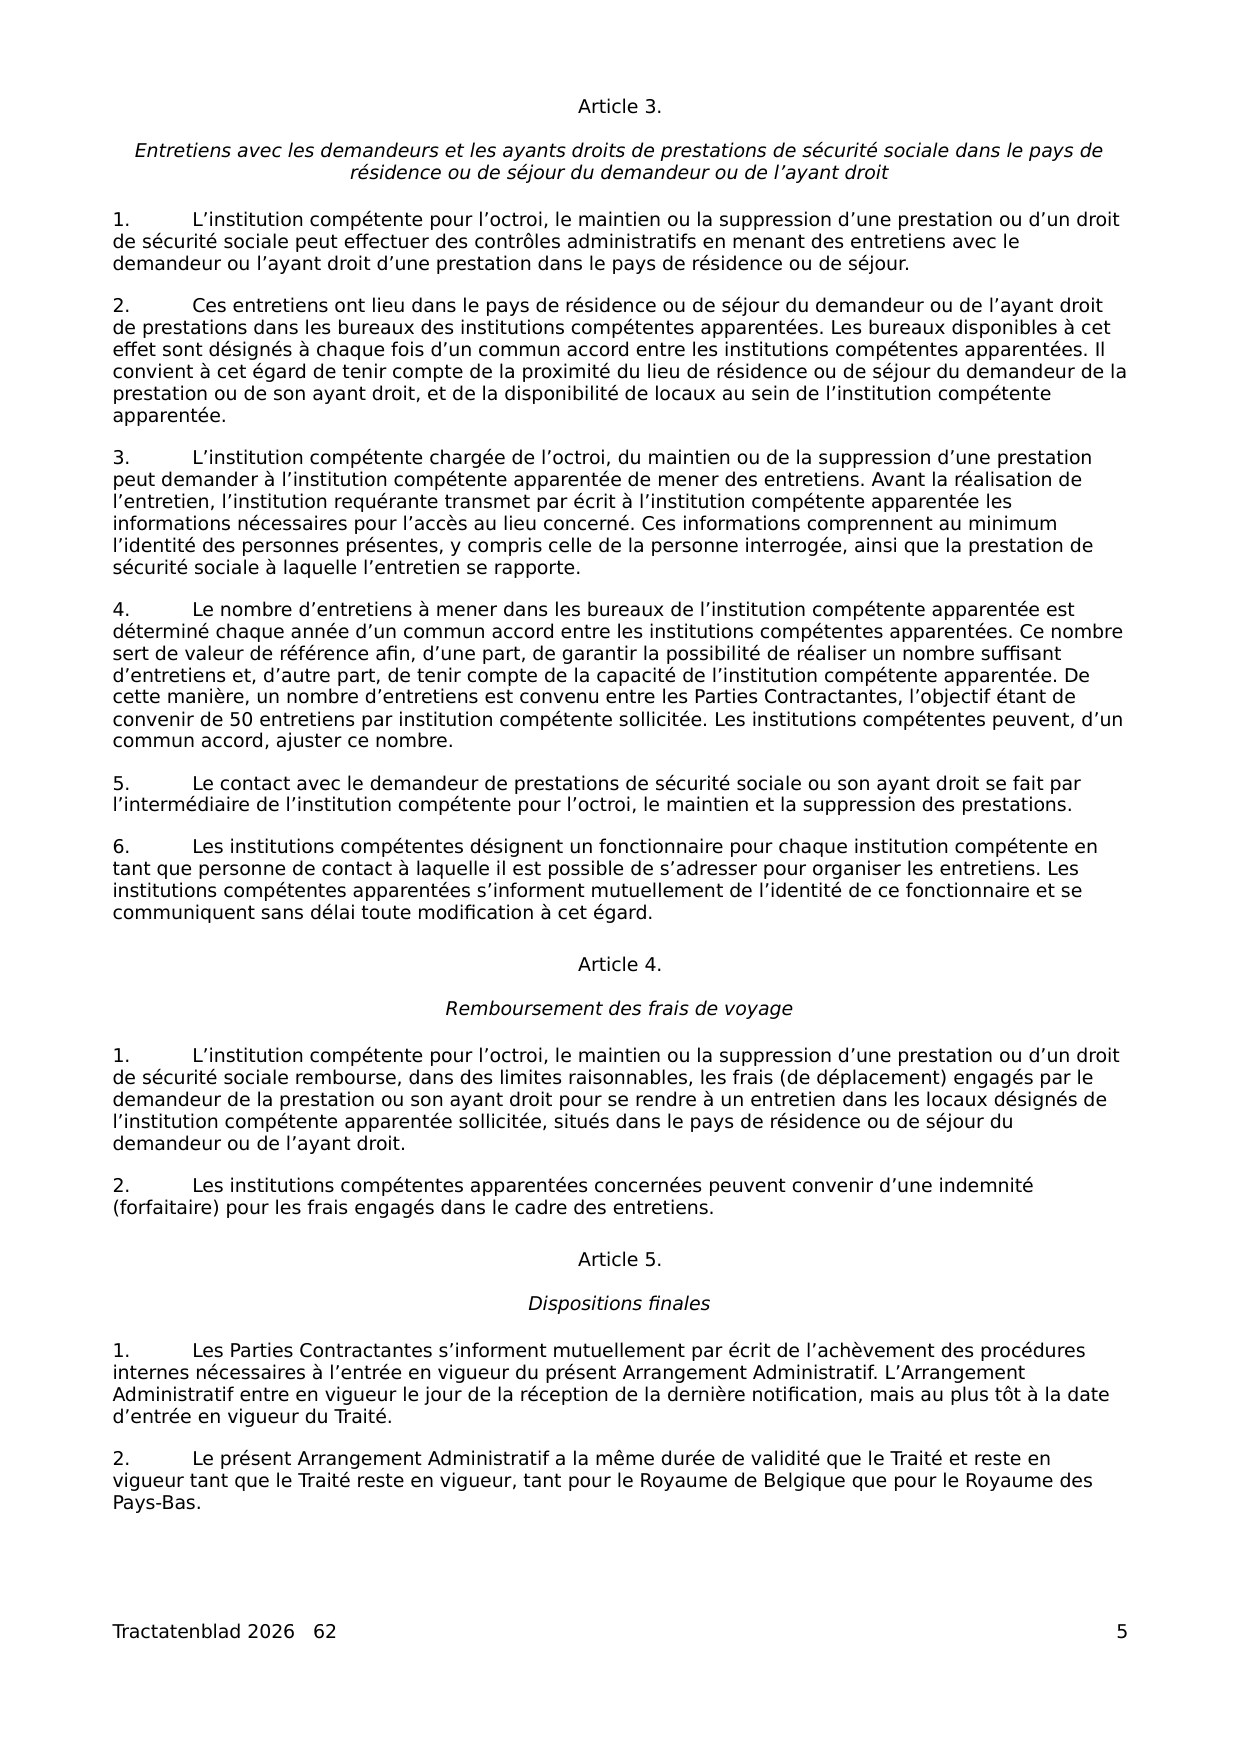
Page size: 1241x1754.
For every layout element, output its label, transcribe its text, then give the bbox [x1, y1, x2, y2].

subtitle Article 5. Dispositions finales [112, 1249, 1128, 1315]
text 1. L’institution compétente pour l’octroi, le maintien ou la suppression d’une prestation ou d’un droit de sécurité sociale rembourse, dans des limites raisonnables, les frais (de déplacement) engagés par le demandeur de la prestation ou son ayant droit pour se rendre à un entretien dans les locaux désignés de l’institution compétente apparentée sollicitée, situés dans le pays de résidence ou de séjour du demandeur ou de l’ayant droit. [112, 1045, 1128, 1155]
text 1. Les Parties Contractantes s’informent mutuellement par écrit de l’achèvement des procédures internes nécessaires à l’entrée en vigueur du présent Arrangement Administratif. L’Arrangement Administratif entre en vigueur le jour de la réception de la dernière notification, mais au plus tôt à la date d’entrée en vigueur du Traité. [112, 1340, 1128, 1428]
text 3. L’institution compétente chargée de l’octroi, du maintien ou de la suppression d’une prestation peut demander à l’institution compétente apparentée de mener des entretiens. Avant la réalisation de l’entretien, l’institution requérante transmet par écrit à l’institution compétente apparentée les informations nécessaires pour l’accès au lieu concerné. Ces informations comprennent au minimum l’identité des personnes présentes, y compris celle de la personne interrogée, ainsi que la prestation de sécurité sociale à laquelle l’entretien se rapporte. [112, 447, 1128, 578]
text 1. L’institution compétente pour l’octroi, le maintien ou la suppression d’une prestation ou d’un droit de sécurité sociale peut effectuer des contrôles administratifs en menant des entretiens avec le demandeur ou l’ayant droit d’une prestation dans le pays de résidence ou de séjour. [112, 209, 1128, 275]
text 5. Le contact avec le demandeur de prestations de sécurité sociale ou son ayant droit se fait par l’intermédiaire de l’institution compétente pour l’octroi, le maintien et la suppression des prestations. [112, 772, 1128, 816]
subtitle Article 3. Entretiens avec les demandeurs et les ayants droits de prestations de sécurité sociale dans le pays de résidence ou de séjour du demandeur ou de l’ayant droit [112, 96, 1128, 184]
text 4. Le nombre d’entretiens à mener dans les bureaux de l’institution compétente apparentée est déterminé chaque année d’un commun accord entre les institutions compétentes apparentées. Ce nombre sert de valeur de référence afin, d’une part, de garantir la possibilité de réaliser un nombre suffisant d’entretiens et, d’autre part, de tenir compte de la capacité de l’institution compétente apparentée. De cette manière, un nombre d’entretiens est convenu entre les Parties Contractantes, l’objectif étant de convenir de 50 entretiens par institution compétente sollicitée. Les institutions compétentes peuvent, d’un commun accord, ajuster ce nombre. [112, 598, 1128, 752]
text 2. Les institutions compétentes apparentées concernées peuvent convenir d’une indemnité (forfaitaire) pour les frais engagés dans le cadre des entretiens. [112, 1175, 1128, 1219]
text 2. Ces entretiens ont lieu dans le pays de résidence ou de séjour du demandeur ou de l’ayant droit de prestations dans les bureaux des institutions compétentes apparentées. Les bureaux disponibles à cet effet sont désignés à chaque fois d’un commun accord entre les institutions compétentes apparentées. Il convient à cet égard de tenir compte de la proximité du lieu de résidence ou de séjour du demandeur de la prestation ou de son ayant droit, et de la disponibilité de locaux au sein de l’institution compétente apparentée. [112, 295, 1128, 427]
subtitle Article 4. Remboursement des frais de voyage [112, 954, 1128, 1020]
text 6. Les institutions compétentes désignent un fonctionnaire pour chaque institution compétente en tant que personne de contact à laquelle il est possible de s’adresser pour organiser les entretiens. Les institutions compétentes apparentées s’informent mutuellement de l’identité de ce fonctionnaire et se communiquent sans délai toute modification à cet égard. [112, 836, 1128, 924]
text 2. Le présent Arrangement Administratif a la même durée de validité que le Traité et reste en vigueur tant que le Traité reste en vigueur, tant pour le Royaume de Belgique que pour le Royaume des Pays-Bas. [112, 1448, 1128, 1514]
